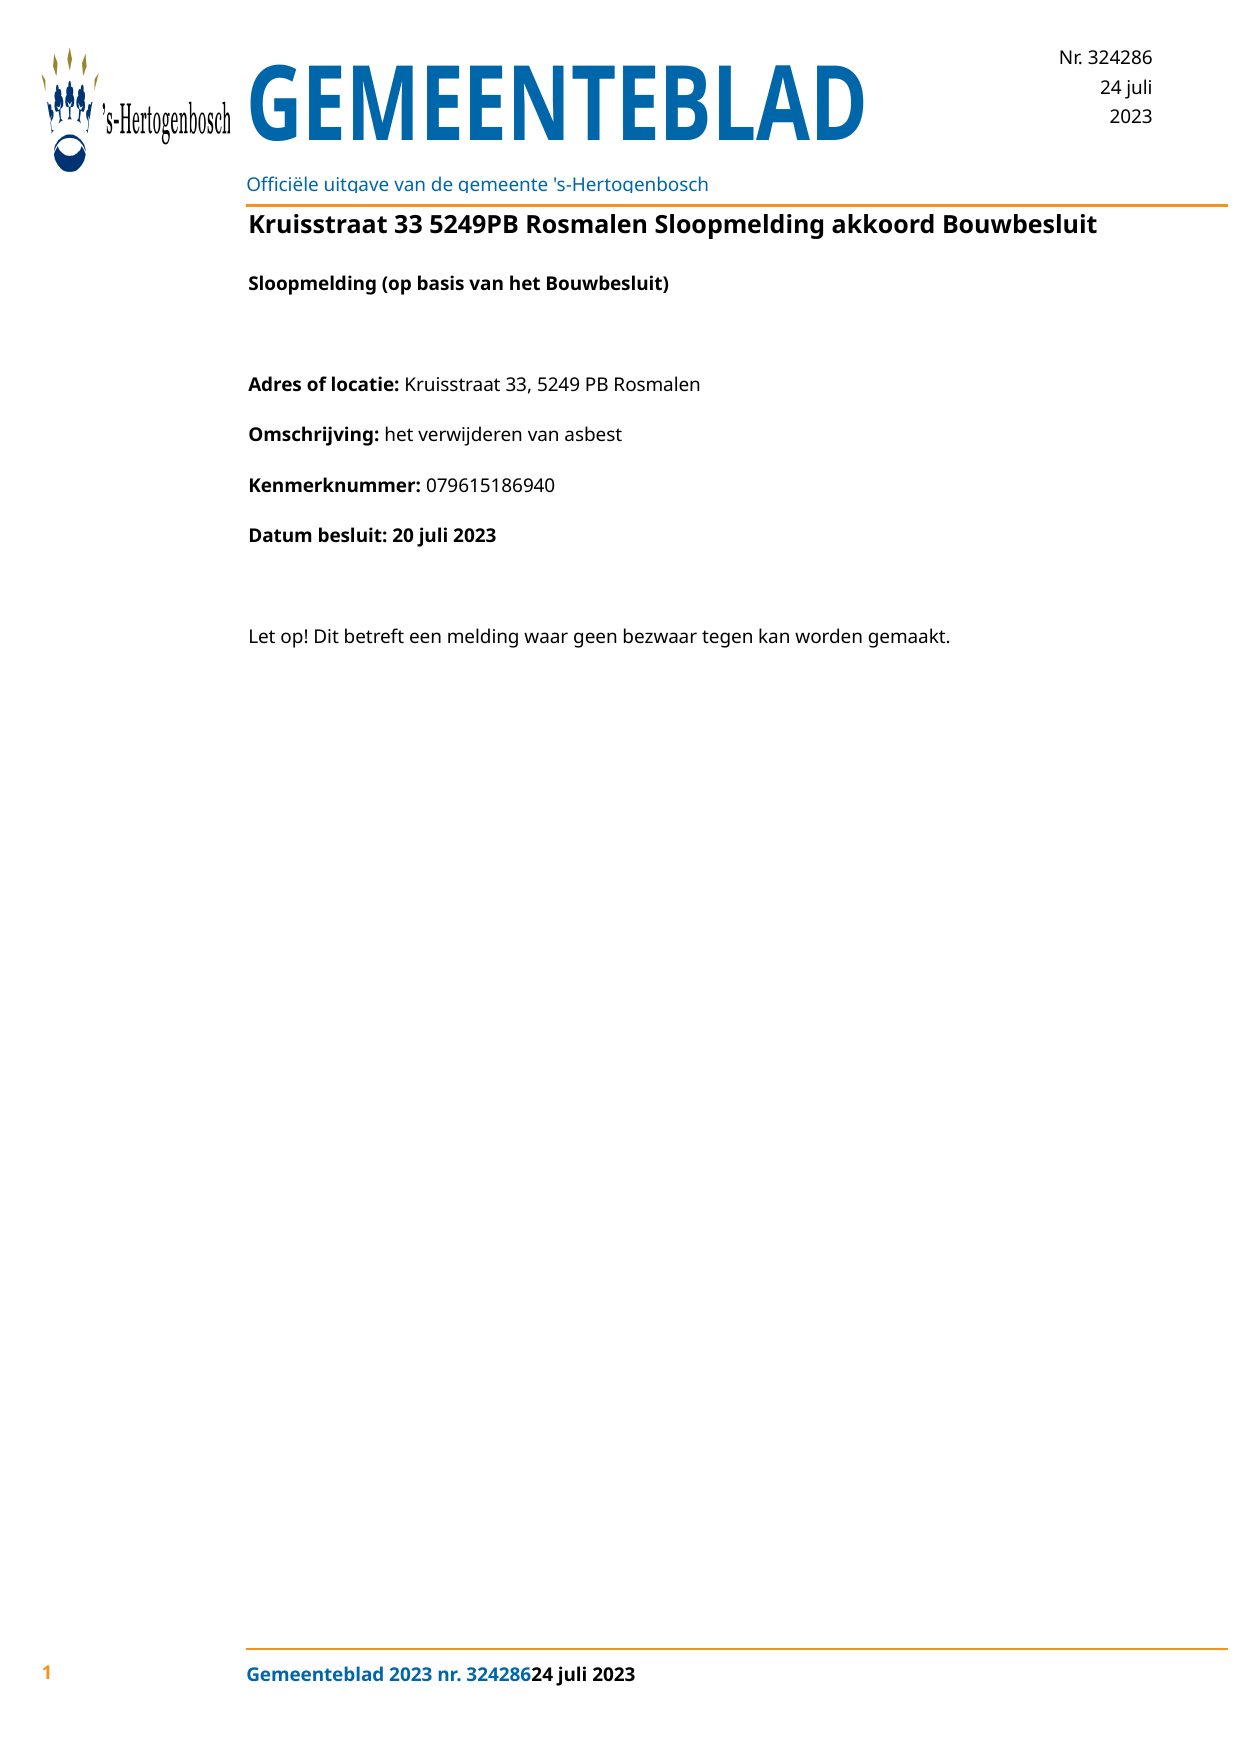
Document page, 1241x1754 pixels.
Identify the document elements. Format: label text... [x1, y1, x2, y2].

text Omschrijving: het verwijderen van asbest [248, 422, 1152, 447]
picture [41, 47, 231, 172]
text Sloopmelding (op basis van het Bouwbesluit) [248, 270, 1152, 296]
text Kenmerknummer: 079615186940 [248, 472, 1152, 498]
text Datum besluit: 20 juli 2023 [248, 522, 1152, 548]
text Kruisstraat 33 5249PB Rosmalen Sloopmelding akkoord Bouwbesluit [248, 207, 1152, 241]
text Adres of locatie: Kruisstraat 33, 5249 PB Rosmalen [248, 371, 1152, 397]
text Let op! Dit betreft een melding waar geen bezwaar tegen kan worden gemaakt. [248, 623, 1152, 649]
